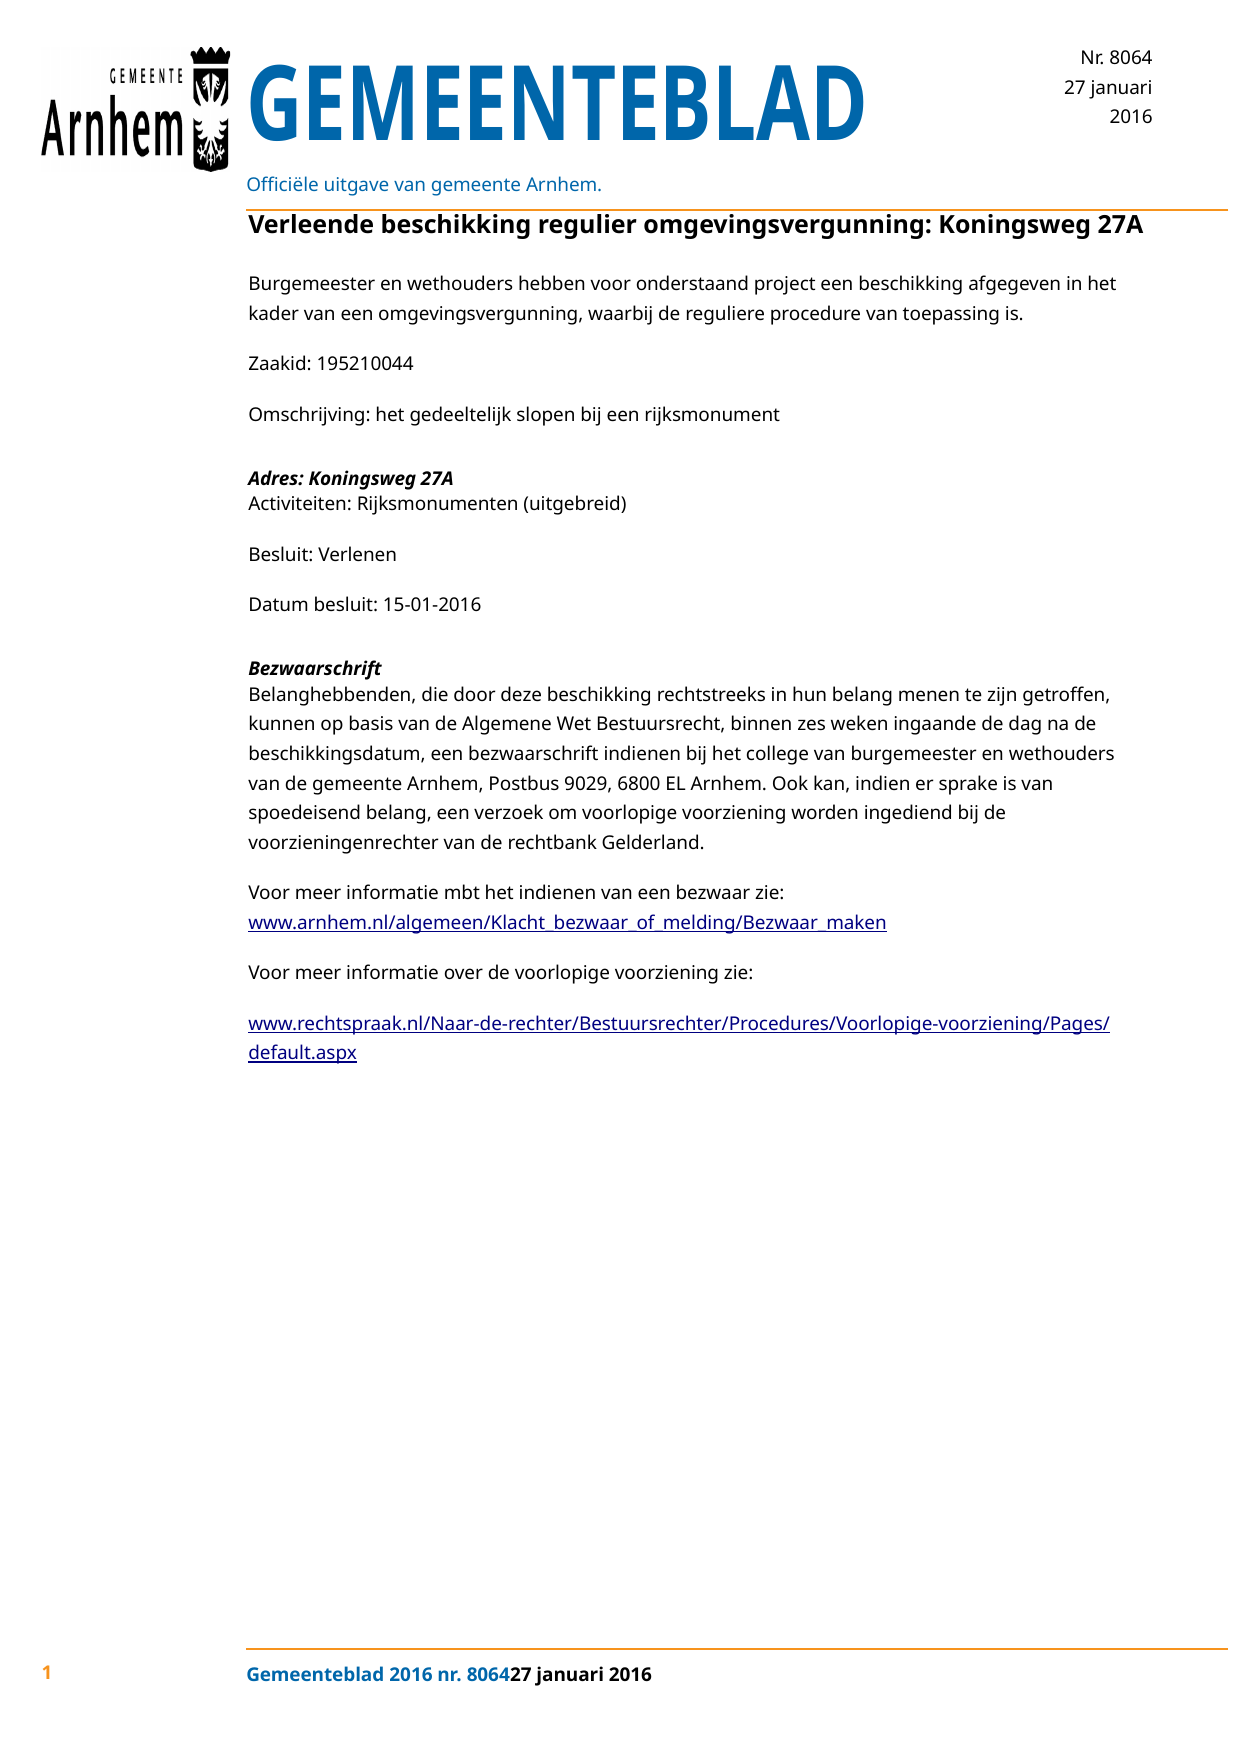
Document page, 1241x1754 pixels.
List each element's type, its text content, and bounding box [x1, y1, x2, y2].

text Zaakid: 195210044 [248, 350, 1152, 376]
text Voor meer informatie over de voorlopige voorziening zie: [248, 959, 1152, 985]
text Voor meer informatie mbt het indienen van een bezwaar zie: www.arnhem.nl/algemeen/Klacht_bezwaar_of_melding/Bezwaar_maken [248, 879, 1152, 934]
text Activiteiten: Rijksmonumenten (uitgebreid) [248, 490, 1152, 516]
picture [41, 47, 231, 172]
text Burgemeester en wethouders hebben voor onderstaand project een beschikking afgegeven in het kader van een omgevingsvergunning, waarbij de reguliere procedure van toepassing is. [248, 270, 1152, 326]
text Omschrijving: het gedeeltelijk slopen bij een rijksmonument [248, 401, 1152, 426]
text Adres: Koningsweg 27A [248, 465, 1152, 490]
text Besluit: Verlenen [248, 541, 1152, 567]
text Datum besluit: 15-01-2016 [248, 591, 1152, 617]
text Bezwaarschrift [248, 655, 1152, 681]
text www.rechtspraak.nl/Naar-de-rechter/Bestuursrechter/Procedures/Voorlopige-voorziening/Pages/default.aspx [248, 1010, 1152, 1065]
text Belanghebbenden, die door deze beschikking rechtstreeks in hun belang menen te zijn getroffen, kunnen op basis van de Algemene Wet Bestuursrecht, binnen zes weken ingaande de dag na de beschikkingsdatum, een bezwaarschrift indienen bij het college van burgemeester en wethouders van de gemeente Arnhem, Postbus 9029, 6800 EL Arnhem. Ook kan, indien er sprake is van spoedeisend belang, een verzoek om voorlopige voorziening worden ingediend bij de voorzieningenrechter van de rechtbank Gelderland. [248, 681, 1152, 854]
text Verleende beschikking regulier omgevingsvergunning: Koningsweg 27A [248, 211, 1152, 241]
